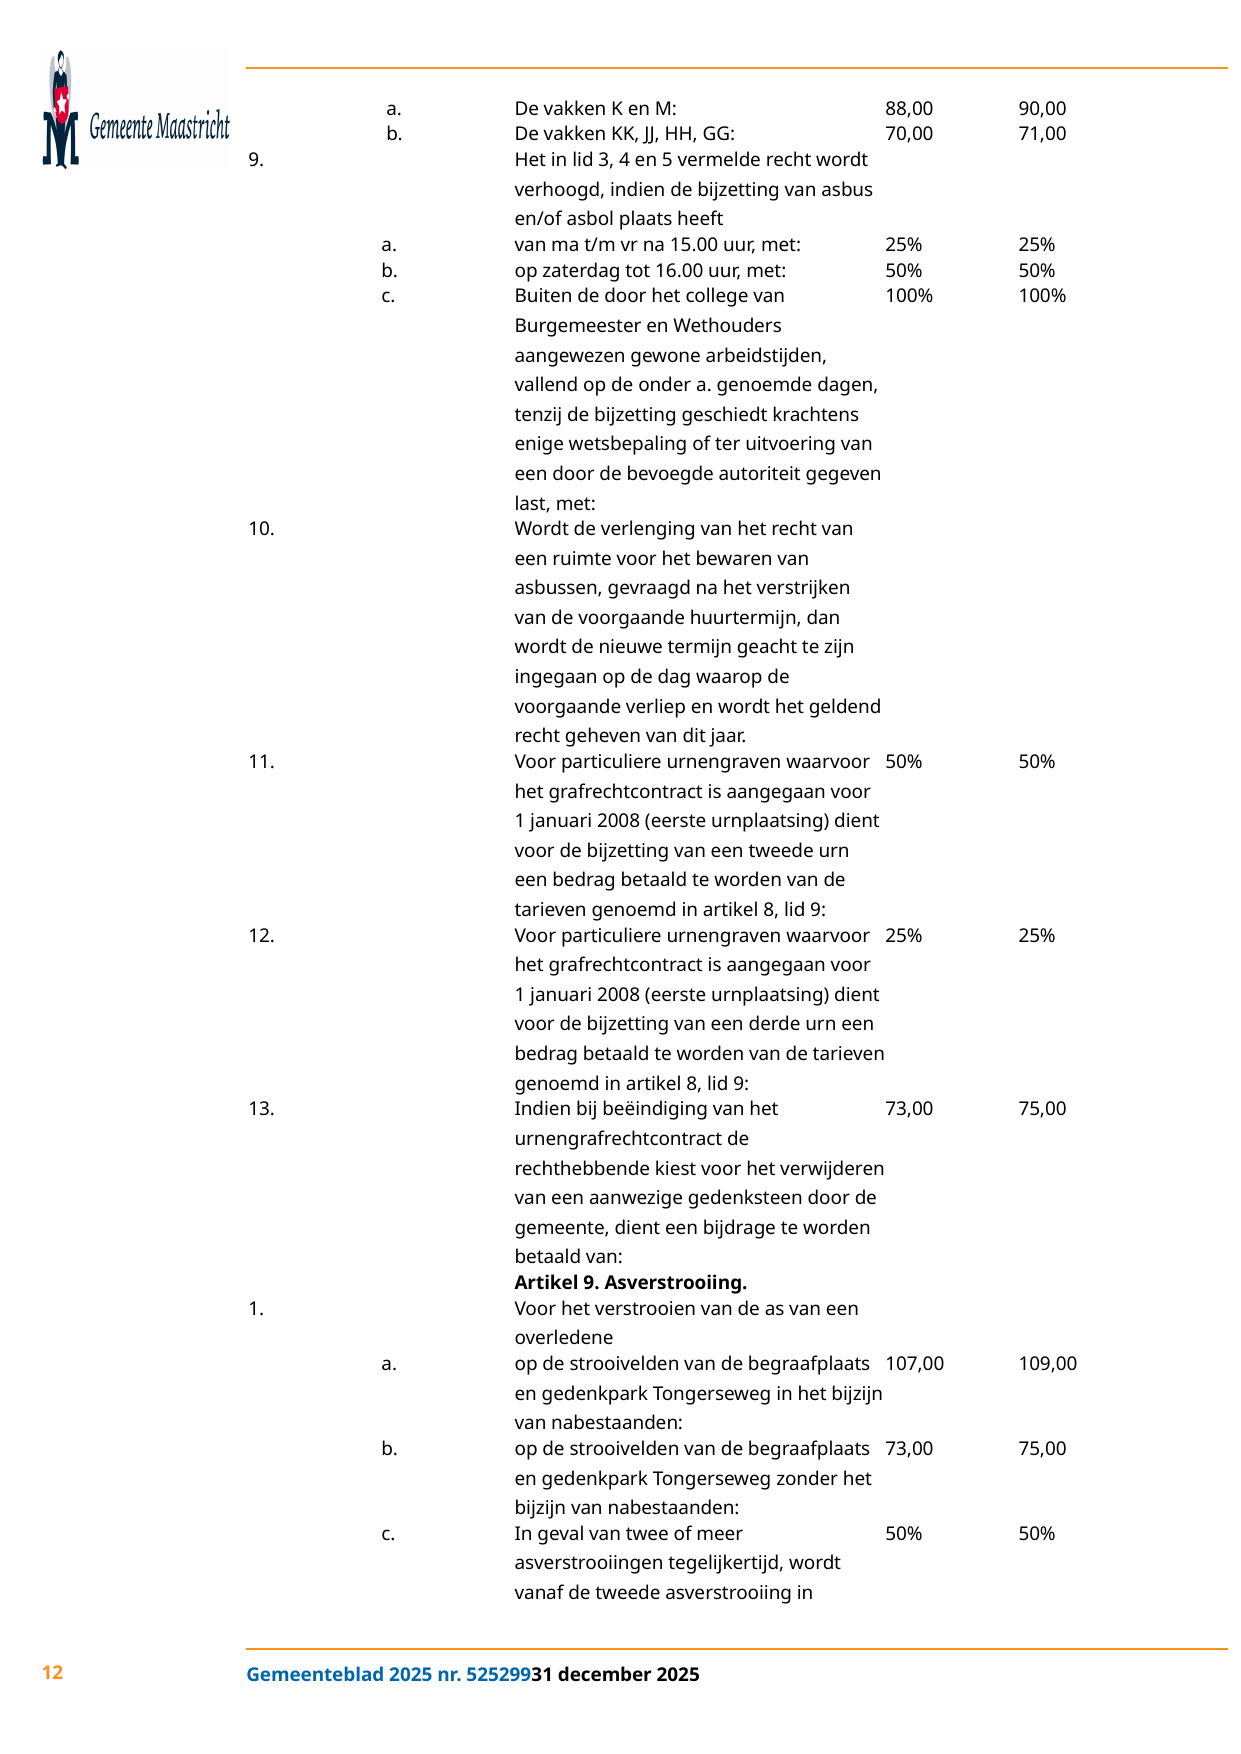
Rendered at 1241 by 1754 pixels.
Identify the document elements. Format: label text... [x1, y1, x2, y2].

table_cell 25% [885, 231, 1018, 257]
table_cell 100% [1018, 283, 1152, 515]
table_cell 50% [885, 1520, 1018, 1605]
table_cell a. [381, 231, 514, 257]
table_cell 50% [1018, 1520, 1152, 1605]
table_cell op de strooivelden van de begraafplaats en gedenkpark Tongerseweg zonder het bijzijn van nabestaanden: [514, 1435, 885, 1520]
table_cell [381, 1269, 514, 1295]
table_cell 70,00 [885, 121, 1018, 146]
table_cell [885, 146, 1018, 231]
table_cell 75,00 [1018, 1435, 1152, 1520]
table_cell [381, 922, 514, 1096]
table_cell 75,00 [1018, 1096, 1152, 1269]
table_cell 50% [885, 257, 1018, 283]
table_cell [381, 748, 514, 922]
table_cell 9. [248, 146, 381, 231]
table_cell [1018, 515, 1152, 748]
table_cell 71,00 [1018, 121, 1152, 146]
table_cell 25% [1018, 231, 1152, 257]
table_cell b. [381, 257, 514, 283]
table_cell Wordt de verlenging van het recht van een ruimte voor het bewaren van asbussen, gevraagd na het verstrijken van de voorgaande huurtermijn, dan wordt de nieuwe termijn geacht te zijn ingegaan op de dag waarop de voorgaande verliep en wordt het geldend recht geheven van dit jaar. [514, 515, 885, 748]
table_cell [1018, 146, 1152, 231]
table_cell a. [381, 1350, 514, 1435]
table_cell van ma t/m vr na 15.00 uur, met: [514, 231, 885, 257]
picture [41, 47, 231, 172]
table_cell 25% [1018, 922, 1152, 1096]
table_cell c. [381, 283, 514, 515]
table_cell [248, 1350, 381, 1435]
table_cell 50% [885, 748, 1018, 922]
table_cell [885, 1269, 1018, 1295]
table_cell 100% [885, 283, 1018, 515]
table_cell [248, 121, 381, 146]
table_cell [381, 515, 514, 748]
table_cell 25% [885, 922, 1018, 1096]
table_cell 13. [248, 1096, 381, 1269]
table_cell Indien bij beëindiging van het urnengrafrechtcontract de rechthebbende kiest voor het verwijderen van een aanwezige gedenksteen door de gemeente, dient een bijdrage te worden betaald van: [514, 1096, 885, 1269]
table_cell [381, 1096, 514, 1269]
table_cell op zaterdag tot 16.00 uur, met: [514, 257, 885, 283]
table_cell 10. [248, 515, 381, 748]
table_cell 73,00 [885, 1096, 1018, 1269]
table_cell c. [381, 1520, 514, 1605]
table_cell Het in lid 3, 4 en 5 vermelde recht wordt verhoogd, indien de bijzetting van asbus en/of asbol plaats heeft [514, 146, 885, 231]
table_cell 11. [248, 748, 381, 922]
table_cell Voor particuliere urnengraven waarvoor het grafrechtcontract is aangegaan voor 1 januari 2008 (eerste urnplaatsing) dient voor de bijzetting van een tweede urn een bedrag betaald te worden van de tarieven genoemd in artikel 8, lid 9: [514, 748, 885, 922]
table_cell De vakken K en M: [514, 95, 885, 121]
table_cell [248, 231, 381, 257]
table_cell [381, 146, 514, 231]
table_cell [248, 1435, 381, 1520]
table_cell [885, 1295, 1018, 1350]
table_cell 88,00 [885, 95, 1018, 121]
table_cell 107,00 [885, 1350, 1018, 1435]
table_cell [381, 1295, 514, 1350]
table_cell [248, 283, 381, 515]
table_cell De vakken KK, JJ, HH, GG: [514, 121, 885, 146]
table_cell 109,00 [1018, 1350, 1152, 1435]
table_cell [248, 95, 381, 121]
table_cell [248, 257, 381, 283]
table_cell 50% [1018, 748, 1152, 922]
table_cell [1018, 1269, 1152, 1295]
table_cell a. [381, 95, 514, 121]
table_cell 12. [248, 922, 381, 1096]
table_cell b. [381, 121, 514, 146]
table_cell op de strooivelden van de begraafplaats en gedenkpark Tongerseweg in het bijzijn van nabestaanden: [514, 1350, 885, 1435]
table_cell [1018, 1295, 1152, 1350]
table_cell 50% [1018, 257, 1152, 283]
table_cell Artikel 9. Asverstrooiing. [514, 1269, 885, 1295]
table_cell In geval van twee of meer asverstrooiingen tegelijkertijd, wordt vanaf de tweede asverstrooiing in [514, 1520, 885, 1605]
table_cell [248, 1269, 381, 1295]
table_cell 90,00 [1018, 95, 1152, 121]
table_cell 1. [248, 1295, 381, 1350]
table_cell Voor het verstrooien van de as van een overledene [514, 1295, 885, 1350]
table_cell Buiten de door het college van Burgemeester en Wethouders aangewezen gewone arbeidstijden, vallend op de onder a. genoemde dagen, tenzij de bijzetting geschiedt krachtens enige wetsbepaling of ter uitvoering van een door de bevoegde autoriteit gegeven last, met: [514, 283, 885, 515]
table_cell [248, 1520, 381, 1605]
table_cell Voor particuliere urnengraven waarvoor het grafrechtcontract is aangegaan voor 1 januari 2008 (eerste urnplaatsing) dient voor de bijzetting van een derde urn een bedrag betaald te worden van de tarieven genoemd in artikel 8, lid 9: [514, 922, 885, 1096]
table_cell b. [381, 1435, 514, 1520]
table_cell [885, 515, 1018, 748]
table_cell 73,00 [885, 1435, 1018, 1520]
